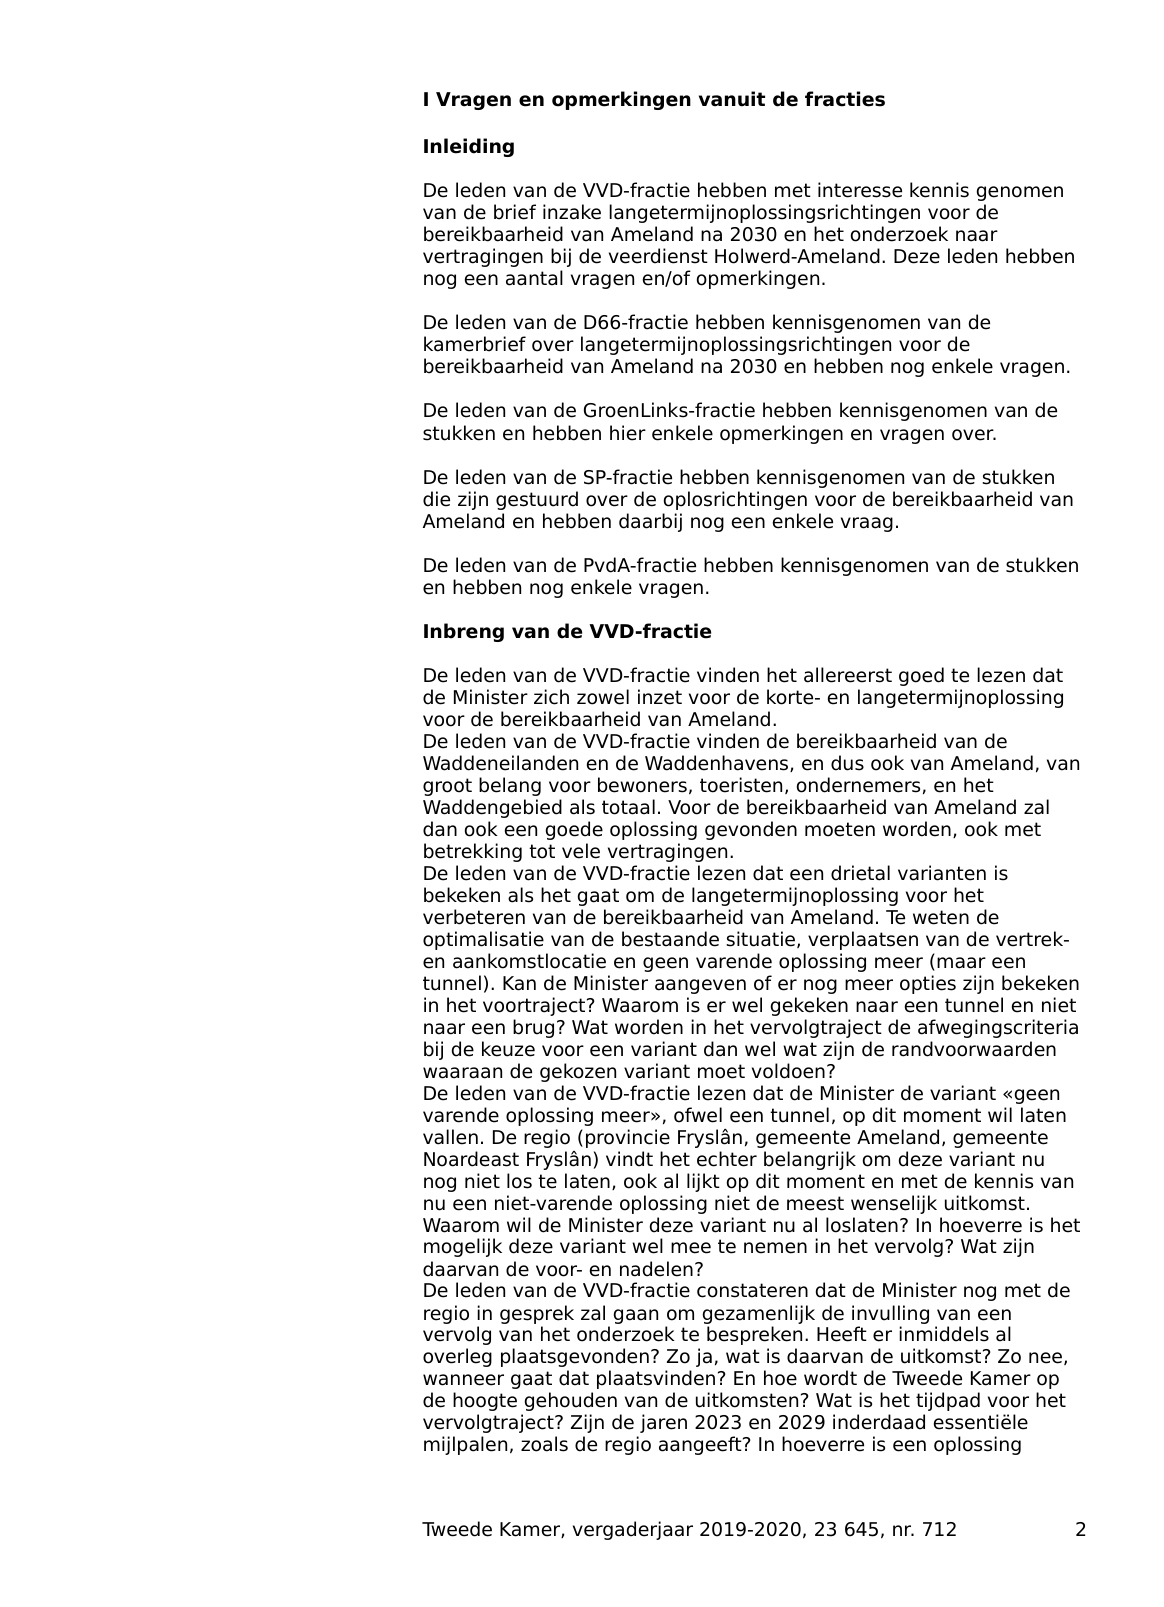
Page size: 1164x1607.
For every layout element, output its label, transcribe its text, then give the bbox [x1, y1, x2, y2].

text De leden van de PvdA-fractie hebben kennisgenomen van de stukken en hebben nog enkele vragen. [422, 555, 1087, 599]
subtitle I Vragen en opmerkingen vanuit de fracties [422, 89, 1087, 111]
text De leden van de VVD-fractie hebben met interesse kennis genomen van de brief inzake langetermijnoplossingsrichtingen voor de bereikbaarheid van Ameland na 2030 en het onderzoek naar vertragingen bij de veerdienst Holwerd-Ameland. Deze leden hebben nog een aantal vragen en/of opmerkingen. [422, 180, 1087, 290]
text De leden van de VVD-fractie lezen dat een drietal varianten is bekeken als het gaat om de langetermijnoplossing voor het verbeteren van de bereikbaarheid van Ameland. Te weten de optimalisatie van de bestaande situatie, verplaatsen van de vertrek- en aankomstlocatie en geen varende oplossing meer (maar een tunnel). Kan de Minister aangeven of er nog meer opties zijn bekeken in het voortraject? Waarom is er wel gekeken naar een tunnel en niet naar een brug? Wat worden in het vervolgtraject de afwegingscriteria bij de keuze voor een variant dan wel wat zijn de randvoorwaarden waaraan de gekozen variant moet voldoen? [422, 863, 1087, 1083]
text De leden van de D66-fractie hebben kennisgenomen van de kamerbrief over langetermijnoplossingsrichtingen voor de bereikbaarheid van Ameland na 2030 en hebben nog enkele vragen. [422, 312, 1087, 378]
text De leden van de VVD-fractie vinden de bereikbaarheid van de Waddeneilanden en de Waddenhavens, en dus ook van Ameland, van groot belang voor bewoners, toeristen, ondernemers, en het Waddengebied als totaal. Voor de bereikbaarheid van Ameland zal dan ook een goede oplossing gevonden moeten worden, ook met betrekking tot vele vertragingen. [422, 731, 1087, 863]
text De leden van de SP-fractie hebben kennisgenomen van de stukken die zijn gestuurd over de oplosrichtingen voor de bereikbaarheid van Ameland en hebben daarbij nog een enkele vraag. [422, 467, 1087, 532]
text De leden van de GroenLinks-fractie hebben kennisgenomen van de stukken en hebben hier enkele opmerkingen en vragen over. [422, 400, 1087, 444]
subtitle Inleiding [422, 136, 1087, 158]
subtitle Inbreng van de VVD-fractie [422, 621, 1087, 643]
text De leden van de VVD-fractie vinden het allereerst goed te lezen dat de Minister zich zowel inzet voor de korte- en langetermijnoplossing voor de bereikbaarheid van Ameland. [422, 665, 1087, 731]
text De leden van de VVD-fractie lezen dat de Minister de variant «geen varende oplossing meer», ofwel een tunnel, op dit moment wil laten vallen. De regio (provincie Fryslân, gemeente Ameland, gemeente Noardeast Fryslân) vindt het echter belangrijk om deze variant nu nog niet los te laten, ook al lijkt op dit moment en met de kennis van nu een niet-varende oplossing niet de meest wenselijk uitkomst. Waarom wil de Minister deze variant nu al loslaten? In hoeverre is het mogelijk deze variant wel mee te nemen in het vervolg? Wat zijn daarvan de voor- en nadelen? [422, 1083, 1087, 1280]
text De leden van de VVD-fractie constateren dat de Minister nog met de regio in gesprek zal gaan om gezamenlijk de invulling van een vervolg van het onderzoek te bespreken. Heeft er inmiddels al overleg plaatsgevonden? Zo ja, wat is daarvan de uitkomst? Zo nee, wanneer gaat dat plaatsvinden? En hoe wordt de Tweede Kamer op de hoogte gehouden van de uitkomsten? Wat is het tijdpad voor het vervolgtraject? Zijn de jaren 2023 en 2029 inderdaad essentiële mijlpalen, zoals de regio aangeeft? In hoeverre is een oplossing [422, 1280, 1087, 1456]
